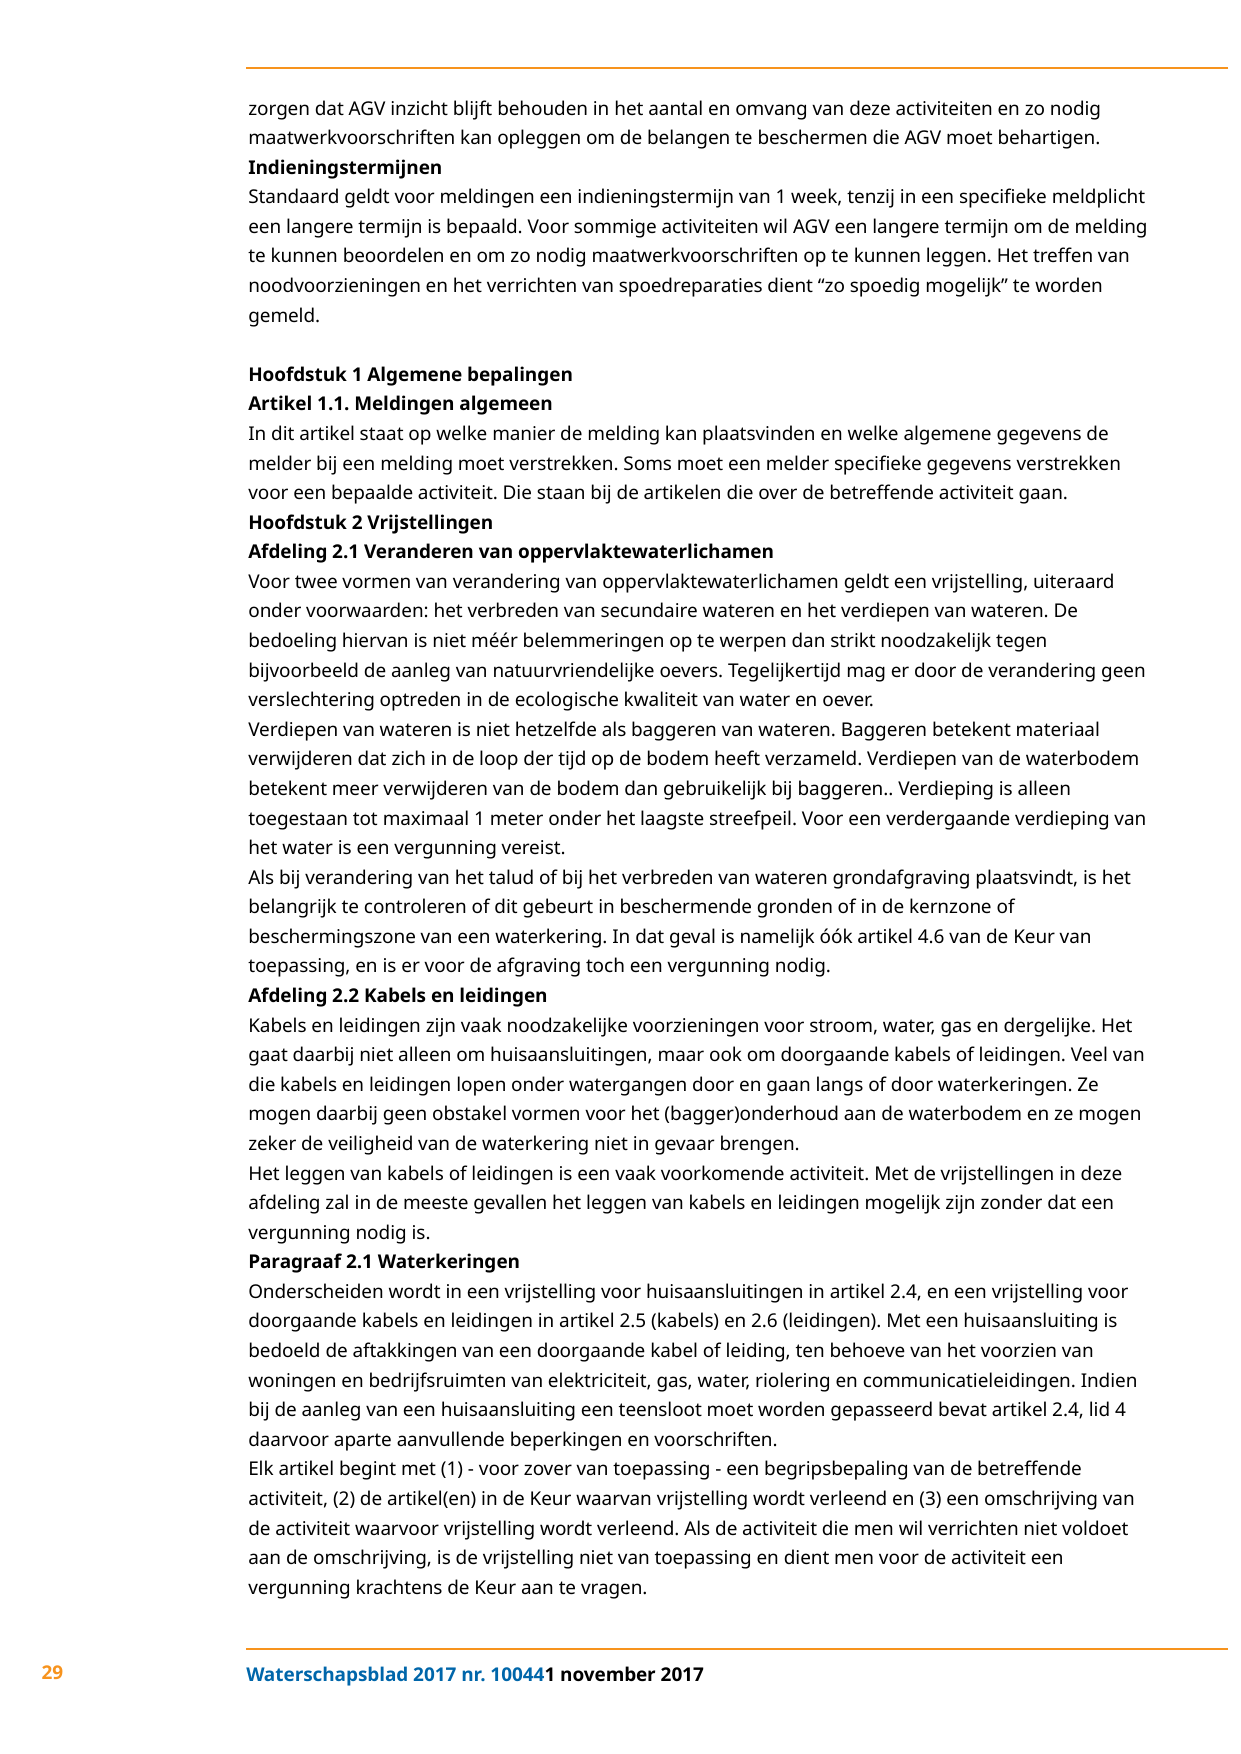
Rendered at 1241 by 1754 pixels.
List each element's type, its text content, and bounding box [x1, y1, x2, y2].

text In dit artikel staat op welke manier de melding kan plaatsvinden en welke algemene gegevens de melder bij een melding moet verstrekken. Soms moet een melder specifieke gegevens verstrekken voor een bepaalde activiteit. Die staan bij de artikelen die over de betreffende activiteit gaan. [248, 420, 1152, 505]
text Afdeling 2.1 Veranderen van oppervlaktewaterlichamen [248, 538, 1152, 564]
text Kabels en leidingen zijn vaak noodzakelijke voorzieningen voor stroom, water, gas en dergelijke. Het gaat daarbij niet alleen om huisaansluitingen, maar ook om doorgaande kabels of leidingen. Veel van die kabels en leidingen lopen onder watergangen door en gaan langs of door waterkeringen. Ze mogen daarbij geen obstakel vormen voor het (bagger)onderhoud aan de waterbodem en ze mogen zeker de veiligheid van de waterkering niet in gevaar brengen. [248, 1012, 1152, 1156]
text Afdeling 2.2 Kabels en leidingen [248, 982, 1152, 1008]
text Verdiepen van wateren is niet hetzelfde als baggeren van wateren. Baggeren betekent materiaal verwijderen dat zich in de loop der tijd op de bodem heeft verzameld. Verdiepen van de waterbodem betekent meer verwijderen van de bodem dan gebruikelijk bij baggeren.. Verdieping is alleen toegestaan tot maximaal 1 meter onder het laagste streefpeil. Voor een verdergaande verdieping van het water is een vergunning vereist. [248, 716, 1152, 860]
text Als bij verandering van het talud of bij het verbreden van wateren grondafgraving plaatsvindt, is het belangrijk te controleren of dit gebeurt in beschermende gronden of in de kernzone of beschermingszone van een waterkering. In dat geval is namelijk óók artikel 4.6 van de Keur van toepassing, en is er voor de afgraving toch een vergunning nodig. [248, 864, 1152, 978]
text zorgen dat AGV inzicht blijft behouden in het aantal en omvang van deze activiteiten en zo nodig maatwerkvoorschriften kan opleggen om de belangen te beschermen die AGV moet behartigen. [248, 95, 1152, 150]
text Hoofdstuk 1 Algemene bepalingen [248, 361, 1152, 387]
text Artikel 1.1. Meldingen algemeen [248, 391, 1152, 416]
text Het leggen van kabels of leidingen is een vaak voorkomende activiteit. Met de vrijstellingen in deze afdeling zal in de meeste gevallen het leggen van kabels en leidingen mogelijk zijn zonder dat een vergunning nodig is. [248, 1160, 1152, 1245]
text Hoofdstuk 2 Vrijstellingen [248, 509, 1152, 535]
text Elk artikel begint met (1) - voor zover van toepassing - een begripsbepaling van de betreffende activiteit, (2) de artikel(en) in de Keur waarvan vrijstelling wordt verleend en (3) een omschrijving van de activiteit waarvoor vrijstelling wordt verleend. Als de activiteit die men wil verrichten niet voldoet aan de omschrijving, is de vrijstelling niet van toepassing en dient men voor de activiteit een vergunning krachtens de Keur aan te vragen. [248, 1456, 1152, 1600]
picture [41, 47, 231, 172]
text Onderscheiden wordt in een vrijstelling voor huisaansluitingen in artikel 2.4, en een vrijstelling voor doorgaande kabels en leidingen in artikel 2.5 (kabels) en 2.6 (leidingen). Met een huisaansluiting is bedoeld de aftakkingen van een doorgaande kabel of leiding, ten behoeve van het voorzien van woningen en bedrijfsruimten van elektriciteit, gas, water, riolering en communicatieleidingen. Indien bij de aanleg van een huisaansluiting een teensloot moet worden gepasseerd bevat artikel 2.4, lid 4 daarvoor aparte aanvullende beperkingen en voorschriften. [248, 1278, 1152, 1452]
text Voor twee vormen van verandering van oppervlaktewaterlichamen geldt een vrijstelling, uiteraard onder voorwaarden: het verbreden van secundaire wateren en het verdiepen van wateren. De bedoeling hiervan is niet méér belemmeringen op te werpen dan strikt noodzakelijk tegen bijvoorbeeld de aanleg van natuurvriendelijke oevers. Tegelijkertijd mag er door de verandering geen verslechtering optreden in de ecologische kwaliteit van water en oever. [248, 568, 1152, 712]
text Indieningstermijnen [248, 154, 1152, 180]
text Paragraaf 2.1 Waterkeringen [248, 1248, 1152, 1274]
text Standaard geldt voor meldingen een indieningstermijn van 1 week, tenzij in een specifieke meldplicht een langere termijn is bepaald. Voor sommige activiteiten wil AGV een langere termijn om de melding te kunnen beoordelen en om zo nodig maatwerkvoorschriften op te kunnen leggen. Het treffen van noodvoorzieningen en het verrichten van spoedreparaties dient “zo spoedig mogelijk” te worden gemeld. [248, 183, 1152, 328]
